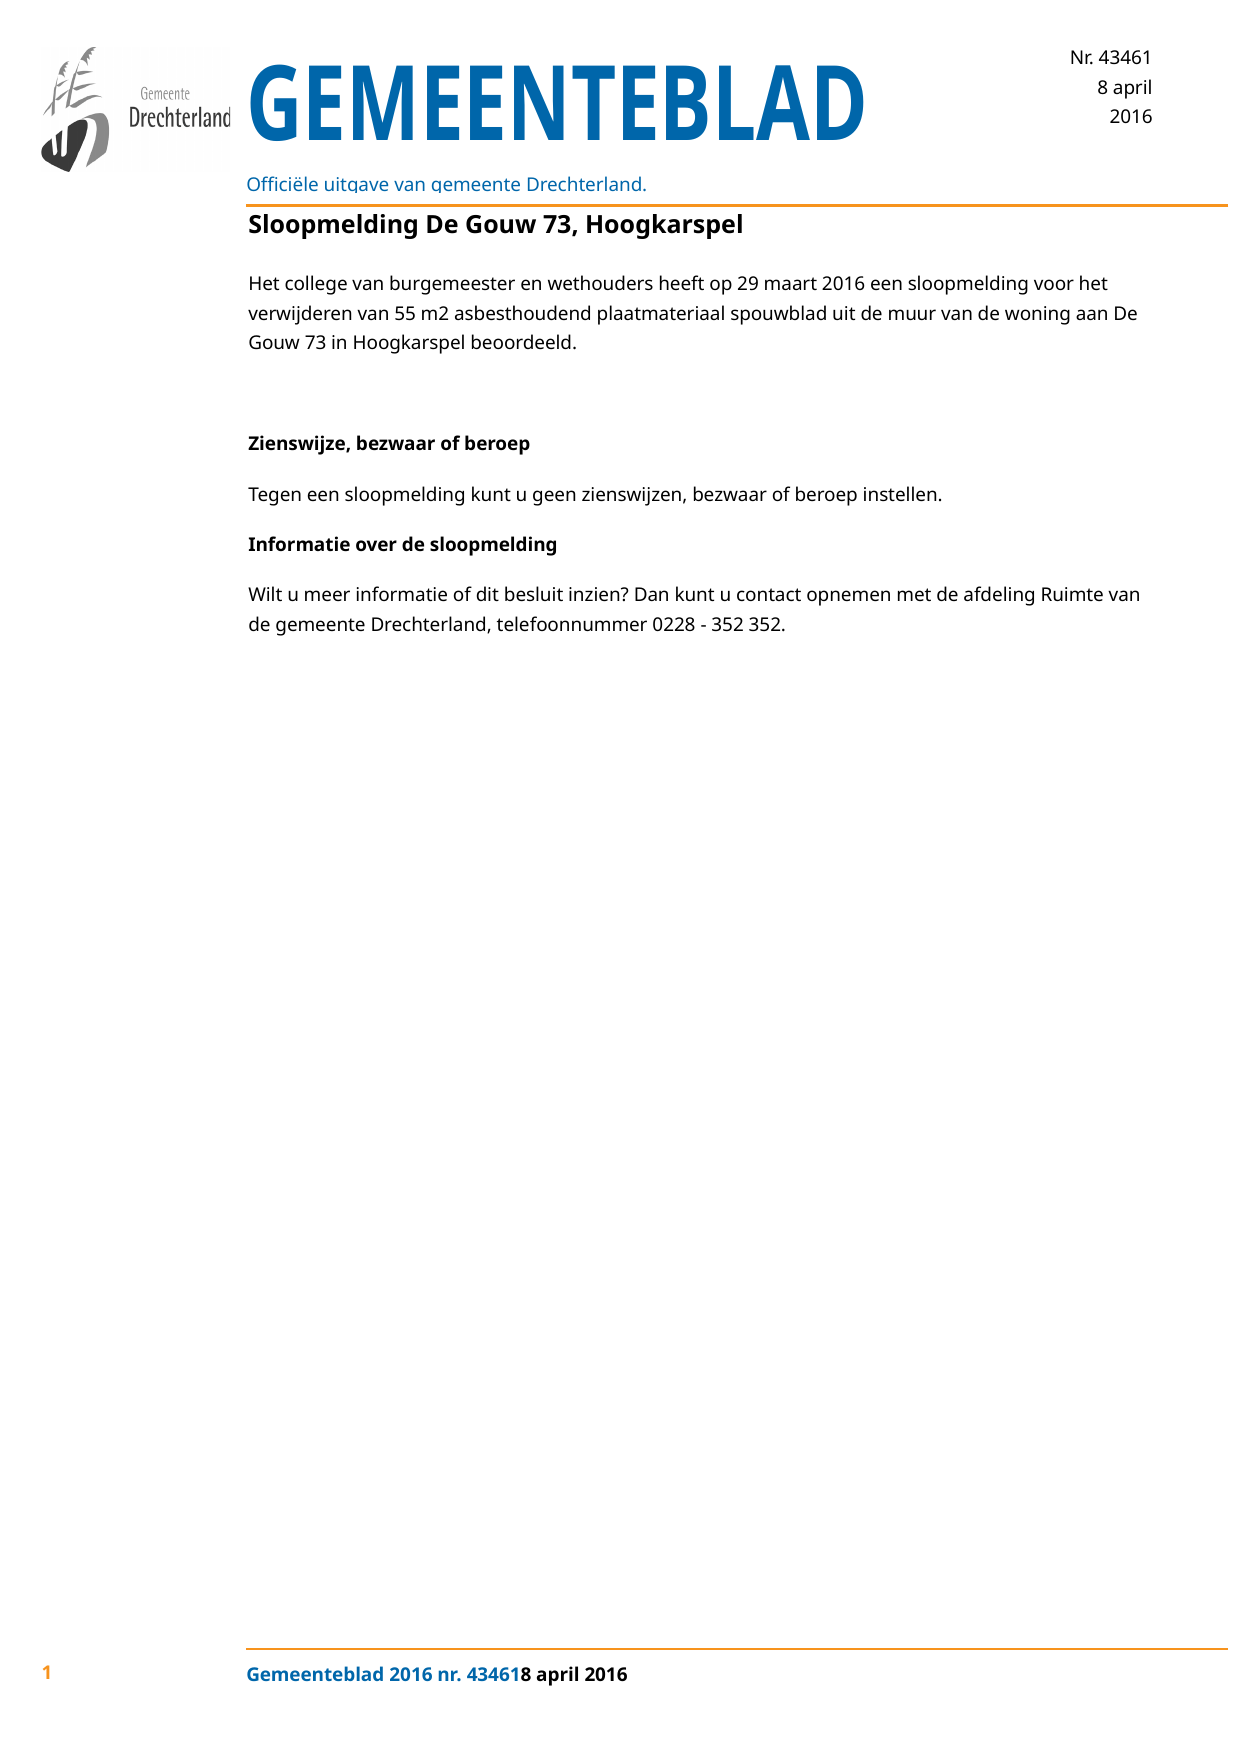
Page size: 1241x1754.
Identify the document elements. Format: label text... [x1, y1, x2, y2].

picture [41, 47, 231, 172]
text Tegen een sloopmelding kunt u geen zienswijzen, bezwaar of beroep instellen. [248, 481, 1152, 506]
text Zienswijze, bezwaar of beroep [248, 430, 1152, 456]
text Wilt u meer informatie of dit besluit inzien? Dan kunt u contact opnemen met de afdeling Ruimte van de gemeente Drechterland, telefoonnummer 0228 - 352 352. [248, 582, 1152, 637]
text Het college van burgemeester en wethouders heeft op 29 maart 2016 een sloopmelding voor het verwijderen van 55 m2 asbesthoudend plaatmateriaal spouwblad uit de muur van de woning aan De Gouw 73 in Hoogkarspel beoordeeld. [248, 270, 1152, 355]
text Informatie over de sloopmelding [248, 531, 1152, 557]
text Sloopmelding De Gouw 73, Hoogkarspel [248, 207, 1152, 241]
